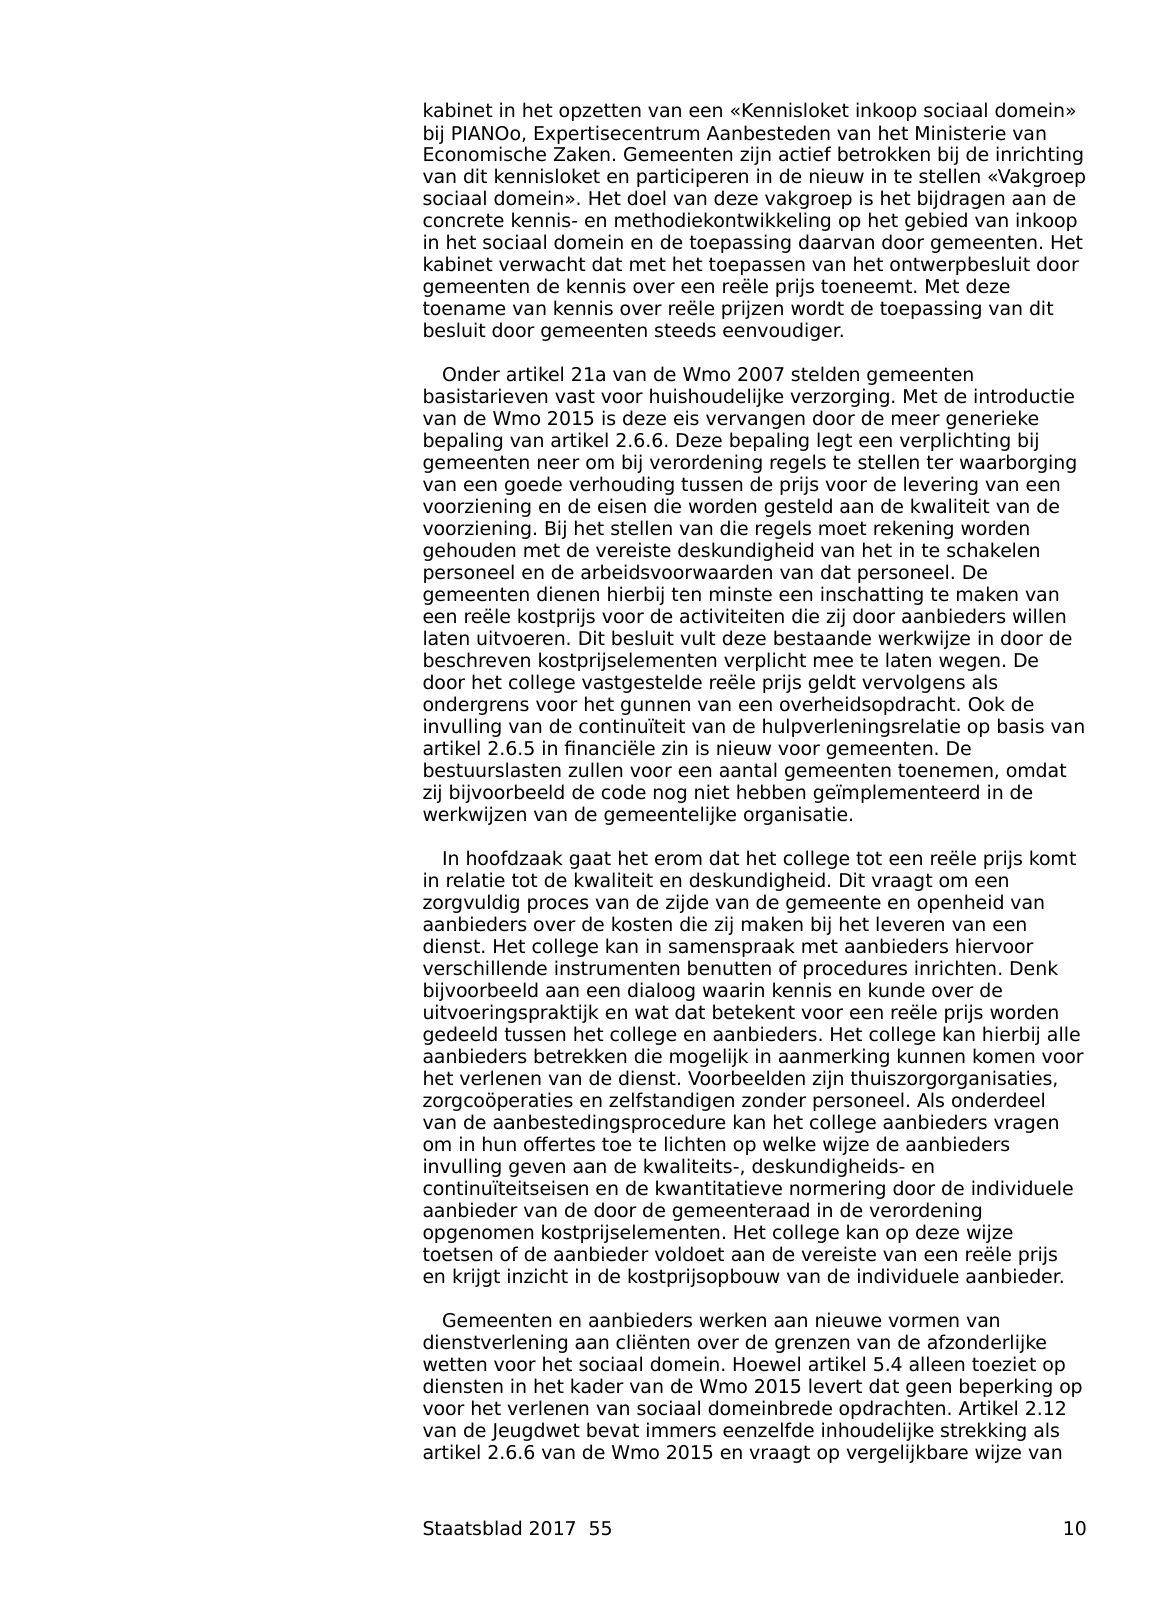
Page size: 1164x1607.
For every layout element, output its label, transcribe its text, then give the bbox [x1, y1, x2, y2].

text kabinet in het opzetten van een «Kennisloket inkoop sociaal domein» bij PIANOo, Expertisecentrum Aanbesteden van het Ministerie van Economische Zaken. Gemeenten zijn actief betrokken bij de inrichting van dit kennisloket en participeren in de nieuw in te stellen «Vakgroep sociaal domein». Het doel van deze vakgroep is het bijdragen aan de concrete kennis- en methodiekontwikkeling op het gebied van inkoop in het sociaal domein en de toepassing daarvan door gemeenten. Het kabinet verwacht dat met het toepassen van het ontwerpbesluit door gemeenten de kennis over een reële prijs toeneemt. Met deze toename van kennis over reële prijzen wordt de toepassing van dit besluit door gemeenten steeds eenvoudiger. [422, 100, 1087, 342]
text In hoofdzaak gaat het erom dat het college tot een reële prijs komt in relatie tot de kwaliteit en deskundigheid. Dit vraagt om een zorgvuldig proces van de zijde van de gemeente en openheid van aanbieders over de kosten die zij maken bij het leveren van een dienst. Het college kan in samenspraak met aanbieders hiervoor verschillende instrumenten benutten of procedures inrichten. Denk bijvoorbeeld aan een dialoog waarin kennis en kunde over de uitvoeringspraktijk en wat dat betekent voor een reële prijs worden gedeeld tussen het college en aanbieders. Het college kan hierbij alle aanbieders betrekken die mogelijk in aanmerking kunnen komen voor het verlenen van de dienst. Voorbeelden zijn thuiszorgorganisaties, zorgcoöperaties en zelfstandigen zonder personeel. Als onderdeel van de aanbestedingsprocedure kan het college aanbieders vragen om in hun offertes toe te lichten op welke wijze de aanbieders invulling geven aan de kwaliteits-, deskundigheids- en continuïteitseisen en de kwantitatieve normering door de individuele aanbieder van de door de gemeenteraad in de verordening opgenomen kostprijselementen. Het college kan op deze wijze toetsen of de aanbieder voldoet aan de vereiste van een reële prijs en krijgt inzicht in de kostprijsopbouw van de individuele aanbieder. [422, 848, 1087, 1288]
text Gemeenten en aanbieders werken aan nieuwe vormen van dienstverlening aan cliënten over de grenzen van de afzonderlijke wetten voor het sociaal domein. Hoewel artikel 5.4 alleen toeziet op diensten in het kader van de Wmo 2015 levert dat geen beperking op voor het verlenen van sociaal domeinbrede opdrachten. Artikel 2.12 van de Jeugdwet bevat immers eenzelfde inhoudelijke strekking als artikel 2.6.6 van de Wmo 2015 en vraagt op vergelijkbare wijze van [422, 1310, 1087, 1464]
text Onder artikel 21a van de Wmo 2007 stelden gemeenten basistarieven vast voor huishoudelijke verzorging. Met de introductie van de Wmo 2015 is deze eis vervangen door de meer generieke bepaling van artikel 2.6.6. Deze bepaling legt een verplichting bij gemeenten neer om bij verordening regels te stellen ter waarborging van een goede verhouding tussen de prijs voor de levering van een voorziening en de eisen die worden gesteld aan de kwaliteit van de voorziening. Bij het stellen van die regels moet rekening worden gehouden met de vereiste deskundigheid van het in te schakelen personeel en de arbeidsvoorwaarden van dat personeel. De gemeenten dienen hierbij ten minste een inschatting te maken van een reële kostprijs voor de activiteiten die zij door aanbieders willen laten uitvoeren. Dit besluit vult deze bestaande werkwijze in door de beschreven kostprijselementen verplicht mee te laten wegen. De door het college vastgestelde reële prijs geldt vervolgens als ondergrens voor het gunnen van een overheidsopdracht. Ook de invulling van de continuïteit van de hulpverleningsrelatie op basis van artikel 2.6.5 in financiële zin is nieuw voor gemeenten. De bestuurslasten zullen voor een aantal gemeenten toenemen, omdat zij bijvoorbeeld de code nog niet hebben geïmplementeerd in de werkwijzen van de gemeentelijke organisatie. [422, 364, 1087, 826]
